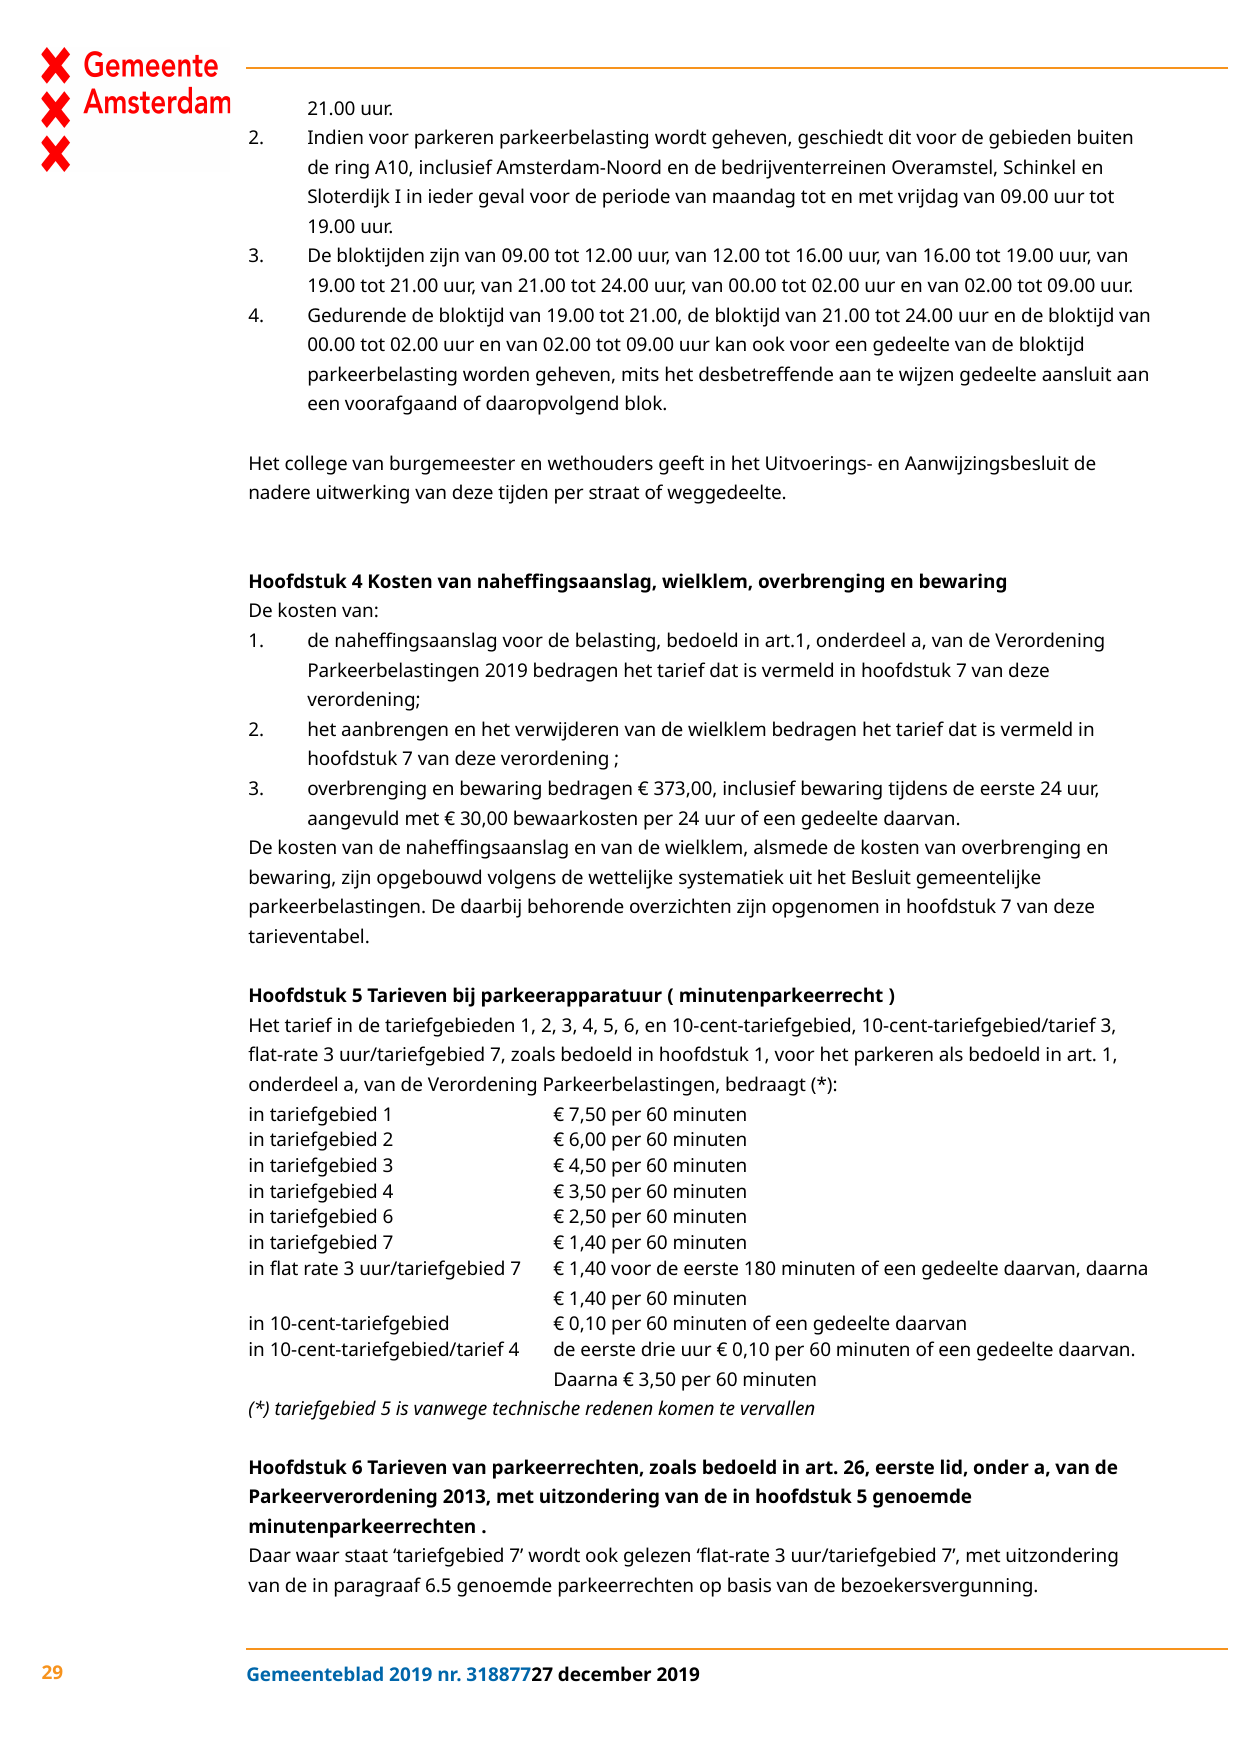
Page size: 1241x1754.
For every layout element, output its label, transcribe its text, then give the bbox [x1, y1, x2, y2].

list het aanbrengen en het verwijderen van de wielklem bedragen het tarief dat is vermeld in hoofdstuk 7 van deze verordening ; [248, 716, 1152, 771]
text Het college van burgemeester en wethouders geeft in het Uitvoerings- en Aanwijzingsbesluit de nadere uitwerking van deze tijden per straat of weggedeelte. [248, 450, 1152, 505]
table_header € 7,50 per 60 minuten [553, 1101, 1152, 1126]
list Indien voor parkeren parkeerbelasting wordt geheven, geschiedt dit voor de gebieden buiten de ring A10, inclusief Amsterdam-Noord en de bedrijventerreinen Overamstel, Schinkel en Sloterdijk I in ieder geval voor de periode van maandag tot en met vrijdag van 09.00 uur tot 19.00 uur. [248, 124, 1152, 239]
list 21.00 uur. [248, 95, 1152, 121]
table_cell € 6,00 per 60 minuten [553, 1126, 1152, 1152]
text Hoofdstuk 6 Tarieven van parkeerrechten, zoals bedoeld in art. 26, eerste lid, onder a, van de Parkeerverordening 2013, met uitzondering van de in hoofdstuk 5 genoemde minutenparkeerrechten . [248, 1454, 1152, 1539]
text Daar waar staat ‘tariefgebied 7’ wordt ook gelezen ‘flat-rate 3 uur/tariefgebied 7’, met uitzondering van de in paragraaf 6.5 genoemde parkeerrechten op basis van de bezoekersvergunning. [248, 1543, 1152, 1598]
text Het tarief in de tariefgebieden 1, 2, 3, 4, 5, 6, en 10-cent-tariefgebied, 10-cent-tariefgebied/tarief 3, flat-rate 3 uur/tariefgebied 7, zoals bedoeld in hoofdstuk 1, voor het parkeren als bedoeld in art. 1, onderdeel a, van de Verordening Parkeerbelastingen, bedraagt (*): [248, 1012, 1152, 1097]
text Hoofdstuk 5 Tarieven bij parkeerapparatuur ( minutenparkeerrecht ) [248, 982, 1152, 1008]
table_cell € 3,50 per 60 minuten [553, 1178, 1152, 1204]
table_cell € 2,50 per 60 minuten [553, 1204, 1152, 1229]
text Hoofdstuk 4 Kosten van naheffingsaanslag, wielklem, overbrenging en bewaring [248, 568, 1152, 594]
list overbrenging en bewaring bedragen € 373,00, inclusief bewaring tijdens de eerste 24 uur, aangevuld met € 30,00 bewaarkosten per 24 uur of een gedeelte daarvan. [248, 775, 1152, 831]
table_header in tariefgebied 1 [248, 1101, 553, 1126]
table_cell € 0,10 per 60 minuten of een gedeelte daarvan [553, 1310, 1152, 1336]
text De kosten van de naheffingsaanslag en van de wielklem, alsmede de kosten van overbrenging en bewaring, zijn opgebouwd volgens de wettelijke systematiek uit het Besluit gemeentelijke parkeerbelastingen. De daarbij behorende overzichten zijn opgenomen in hoofdstuk 7 van deze tarieventabel. [248, 834, 1152, 949]
table_cell in tariefgebied 6 [248, 1204, 553, 1229]
table_cell € 1,40 voor de eerste 180 minuten of een gedeelte daarvan, daarna € 1,40 per 60 minuten [553, 1255, 1152, 1310]
table_cell € 4,50 per 60 minuten [553, 1152, 1152, 1178]
text (*) tariefgebied 5 is vanwege technische redenen komen te vervallen [248, 1395, 1152, 1420]
table_cell in 10-cent-tariefgebied [248, 1310, 553, 1336]
table_cell in flat rate 3 uur/tariefgebied 7 [248, 1255, 553, 1310]
table_cell € 1,40 per 60 minuten [553, 1229, 1152, 1255]
table_cell in tariefgebied 7 [248, 1229, 553, 1255]
picture [41, 47, 231, 172]
list de naheffingsaanslag voor de belasting, bedoeld in art.1, onderdeel a, van de Verordening Parkeerbelastingen 2019 bedragen het tarief dat is vermeld in hoofdstuk 7 van deze verordening; [248, 627, 1152, 712]
table_cell in tariefgebied 4 [248, 1178, 553, 1204]
list Gedurende de bloktijd van 19.00 tot 21.00, de bloktijd van 21.00 tot 24.00 uur en de bloktijd van 00.00 tot 02.00 uur en van 02.00 tot 09.00 uur kan ook voor een gedeelte van de bloktijd parkeerbelasting worden geheven, mits het desbetreffende aan te wijzen gedeelte aansluit aan een voorafgaand of daaropvolgend blok. [248, 302, 1152, 416]
table_cell de eerste drie uur € 0,10 per 60 minuten of een gedeelte daarvan. Daarna € 3,50 per 60 minuten [553, 1336, 1152, 1391]
table_cell in 10-cent-tariefgebied/tarief 4 [248, 1336, 553, 1391]
list De bloktijden zijn van 09.00 tot 12.00 uur, van 12.00 tot 16.00 uur, van 16.00 tot 19.00 uur, van 19.00 tot 21.00 uur, van 21.00 tot 24.00 uur, van 00.00 tot 02.00 uur en van 02.00 tot 09.00 uur. [248, 243, 1152, 298]
text De kosten van: [248, 598, 1152, 623]
table_cell in tariefgebied 3 [248, 1152, 553, 1178]
table_cell in tariefgebied 2 [248, 1126, 553, 1152]
